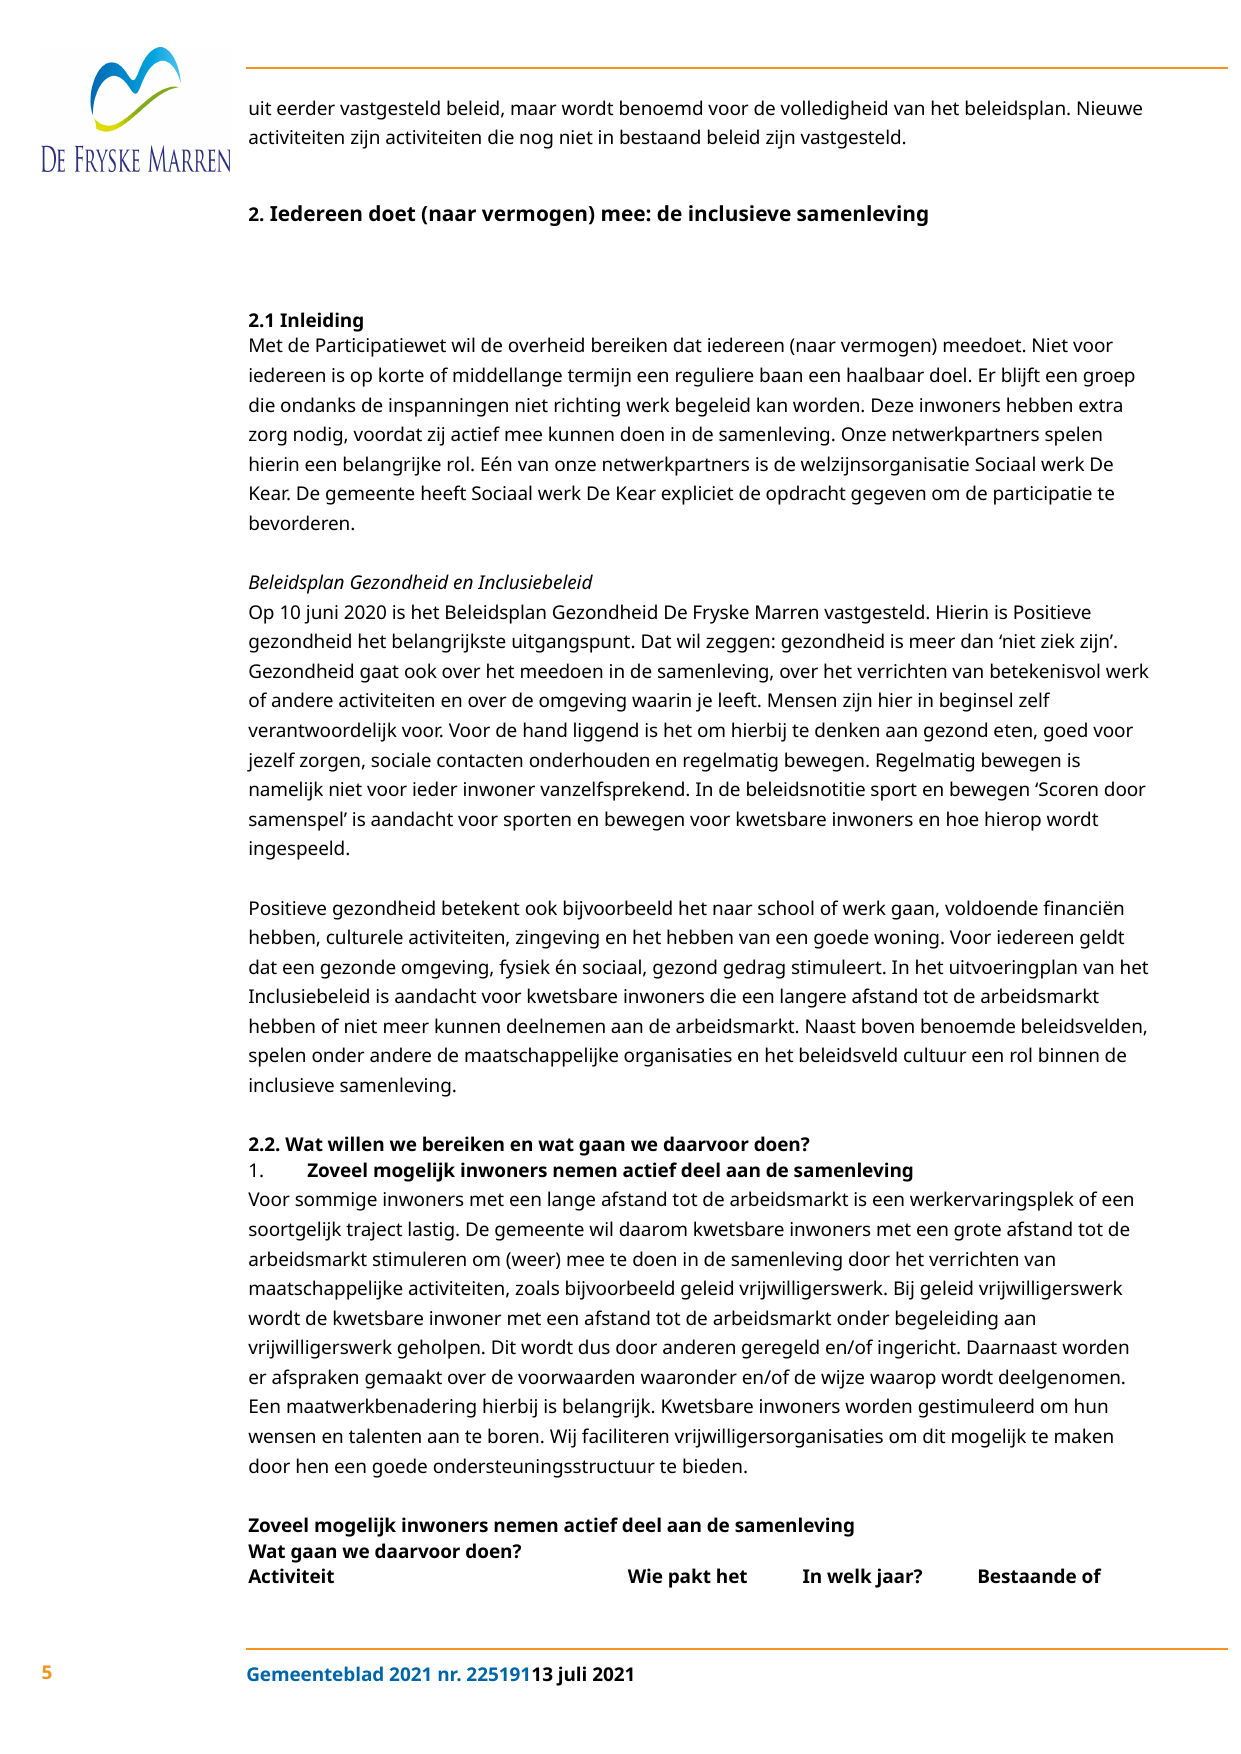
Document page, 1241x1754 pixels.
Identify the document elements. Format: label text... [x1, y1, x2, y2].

table_cell Activiteit [248, 1564, 628, 1589]
text 2.1 Inleiding [248, 307, 1152, 333]
table_cell Wie pakt het [628, 1564, 802, 1589]
text Positieve gezondheid betekent ook bijvoorbeeld het naar school of werk gaan, voldoende financiën hebben, culturele activiteiten, zingeving en het hebben van een goede woning. Voor iedereen geldt dat een gezonde omgeving, fysiek én sociaal, gezond gedrag stimuleert. In het uitvoeringplan van het Inclusiebeleid is aandacht voor kwetsbare inwoners die een langere afstand tot de arbeidsmarkt hebben of niet meer kunnen deelnemen aan de arbeidsmarkt. Naast boven benoemde beleidsvelden, spelen onder andere de maatschappelijke organisaties en het beleidsveld cultuur een rol binnen de inclusieve samenleving. [248, 895, 1152, 1098]
table_cell Wat gaan we daarvoor doen? [248, 1538, 1152, 1564]
text Met de Participatiewet wil de overheid bereiken dat iedereen (naar vermogen) meedoet. Niet voor iedereen is op korte of middellange termijn een reguliere baan een haalbaar doel. Er blijft een groep die ondanks de inspanningen niet richting werk begeleid kan worden. Deze inwoners hebben extra zorg nodig, voordat zij actief mee kunnen doen in de samenleving. Onze netwerkpartners spelen hierin een belangrijke rol. Eén van onze netwerkpartners is de welzijnsorganisatie Sociaal werk De Kear. De gemeente heeft Sociaal werk De Kear expliciet de opdracht gegeven om de participatie te bevorderen. [248, 333, 1152, 536]
text Op 10 juni 2020 is het Beleidsplan Gezondheid De Fryske Marren vastgesteld. Hierin is Positieve gezondheid het belangrijkste uitgangspunt. Dat wil zeggen: gezondheid is meer dan ‘niet ziek zijn’. Gezondheid gaat ook over het meedoen in de samenleving, over het verrichten van betekenisvol werk of andere activiteiten en over de omgeving waarin je leeft. Mensen zijn hier in beginsel zelf verantwoordelijk voor. Voor de hand liggend is het om hierbij te denken aan gezond eten, goed voor jezelf zorgen, sociale contacten onderhouden en regelmatig bewegen. Regelmatig bewegen is namelijk niet voor ieder inwoner vanzelfsprekend. In de beleidsnotitie sport en bewegen ‘Scoren door samenspel’ is aandacht voor sporten en bewegen voor kwetsbare inwoners en hoe hierop wordt ingespeeld. [248, 599, 1152, 861]
text uit eerder vastgesteld beleid, maar wordt benoemd voor de volledigheid van het beleidsplan. Nieuwe activiteiten zijn activiteiten die nog niet in bestaand beleid zijn vastgesteld. [248, 95, 1152, 150]
table_cell In welk jaar? [802, 1564, 977, 1589]
list Zoveel mogelijk inwoners nemen actief deel aan de samenleving [248, 1157, 1152, 1183]
picture [41, 47, 231, 172]
table_cell Bestaande of [977, 1564, 1152, 1589]
text Voor sommige inwoners met een lange afstand tot de arbeidsmarkt is een werkervaringsplek of een soortgelijk traject lastig. De gemeente wil daarom kwetsbare inwoners met een grote afstand tot de arbeidsmarkt stimuleren om (weer) mee te doen in de samenleving door het verrichten van maatschappelijke activiteiten, zoals bijvoorbeeld geleid vrijwilligerswerk. Bij geleid vrijwilligerswerk wordt de kwetsbare inwoner met een afstand tot de arbeidsmarkt onder begeleiding aan vrijwilligerswerk geholpen. Dit wordt dus door anderen geregeld en/of ingericht. Daarnaast worden er afspraken gemaakt over de voorwaarden waaronder en/of de wijze waarop wordt deelgenomen. Een maatwerkbenadering hierbij is belangrijk. Kwetsbare inwoners worden gestimuleerd om hun wensen en talenten aan te boren. Wij faciliteren vrijwilligersorganisaties om dit mogelijk te maken door hen een goede ondersteuningsstructuur te bieden. [248, 1187, 1152, 1479]
text Beleidsplan Gezondheid en Inclusiebeleid [248, 569, 1152, 595]
text 2.2. Wat willen we bereiken en wat gaan we daarvoor doen? [248, 1131, 1152, 1157]
table_header Zoveel mogelijk inwoners nemen actief deel aan de samenleving [248, 1512, 1152, 1538]
text 2. Iedereen doet (naar vermogen) mee: de inclusieve samenleving [248, 199, 1152, 228]
